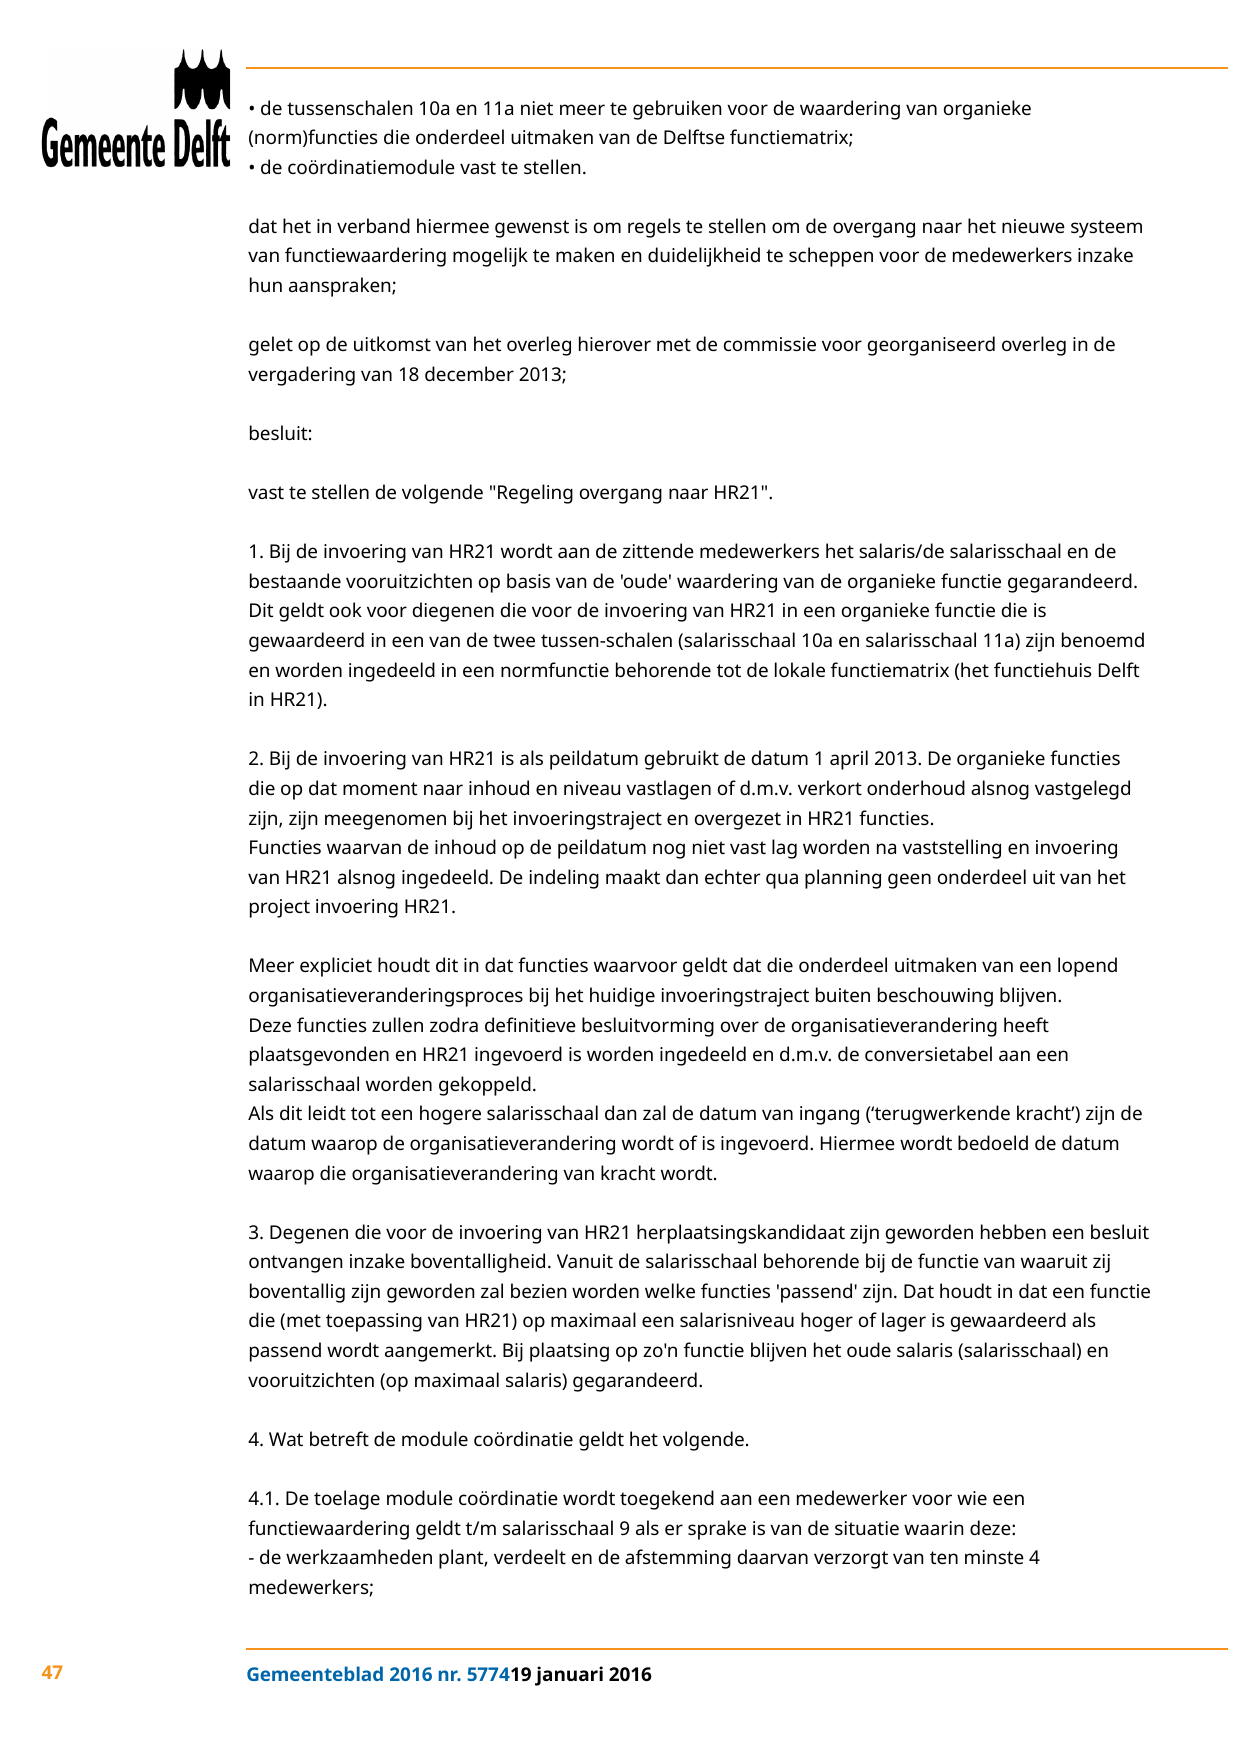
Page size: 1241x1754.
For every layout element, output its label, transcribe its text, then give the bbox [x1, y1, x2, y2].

text 4.1. De toelage module coördinatie wordt toegekend aan een medewerker voor wie een functiewaardering geldt t/m salarisschaal 9 als er sprake is van de situatie waarin deze: [248, 1485, 1152, 1541]
text Als dit leidt tot een hogere salarisschaal dan zal de datum van ingang (‘terugwerkende kracht’) zijn de datum waarop de organisatieverandering wordt of is ingevoerd. Hiermee wordt bedoeld de datum waarop die organisatieverandering van kracht wordt. [248, 1101, 1152, 1186]
text - de werkzaamheden plant, verdeelt en de afstemming daarvan verzorgt van ten minste 4 medewerkers; [248, 1544, 1152, 1600]
text 4. Wat betreft de module coördinatie geldt het volgende. [248, 1426, 1152, 1452]
text • de coördinatiemodule vast te stellen. [248, 154, 1152, 180]
text dat het in verband hiermee gewenst is om regels te stellen om de overgang naar het nieuwe systeem van functiewaardering mogelijk te maken en duidelijkheid te scheppen voor de medewerkers inzake hun aanspraken; [248, 213, 1152, 298]
text 3. Degenen die voor de invoering van HR21 herplaatsingskandidaat zijn geworden hebben een besluit ontvangen inzake boventalligheid. Vanuit de salarisschaal behorende bij de functie van waaruit zij boventallig zijn geworden zal bezien worden welke functies 'passend' zijn. Dat houdt in dat een functie die (met toepassing van HR21) op maximaal een salarisniveau hoger of lager is gewaardeerd als passend wordt aangemerkt. Bij plaatsing op zo'n functie blijven het oude salaris (salarisschaal) en vooruitzichten (op maximaal salaris) gegarandeerd. [248, 1219, 1152, 1393]
text • de tussenschalen 10a en 11a niet meer te gebruiken voor de waardering van organieke (norm)functies die onderdeel uitmaken van de Delftse functiematrix; [248, 95, 1152, 150]
text Deze functies zullen zodra definitieve besluitvorming over de organisatieverandering heeft plaatsgevonden en HR21 ingevoerd is worden ingedeeld en d.m.v. de conversietabel aan een salarisschaal worden gekoppeld. [248, 1012, 1152, 1097]
text besluit: [248, 420, 1152, 446]
text 2. Bij de invoering van HR21 is als peildatum gebruikt de datum 1 april 2013. De organieke functies die op dat moment naar inhoud en niveau vastlagen of d.m.v. verkort onderhoud alsnog vastgelegd zijn, zijn meegenomen bij het invoeringstraject en overgezet in HR21 functies. [248, 746, 1152, 831]
text vast te stellen de volgende "Regeling overgang naar HR21". [248, 479, 1152, 505]
text gelet op de uitkomst van het overleg hierover met de commissie voor georganiseerd overleg in de vergadering van 18 december 2013; [248, 331, 1152, 387]
text Dit geldt ook voor diegenen die voor de invoering van HR21 in een organieke functie die is gewaardeerd in een van de twee tussen-schalen (salarisschaal 10a en salarisschaal 11a) zijn benoemd en worden ingedeeld in een normfunctie behorende tot de lokale functiematrix (het functiehuis Delft in HR21). [248, 598, 1152, 712]
picture [41, 47, 231, 172]
text Meer expliciet houdt dit in dat functies waarvoor geldt dat die onderdeel uitmaken van een lopend organisatieveranderingsproces bij het huidige invoeringstraject buiten beschouwing blijven. [248, 953, 1152, 1008]
text Functies waarvan de inhoud op de peildatum nog niet vast lag worden na vaststelling en invoering van HR21 alsnog ingedeeld. De indeling maakt dan echter qua planning geen onderdeel uit van het project invoering HR21. [248, 834, 1152, 919]
text 1. Bij de invoering van HR21 wordt aan de zittende medewerkers het salaris/de salarisschaal en de bestaande vooruitzichten op basis van de 'oude' waardering van de organieke functie gegarandeerd. [248, 538, 1152, 594]
